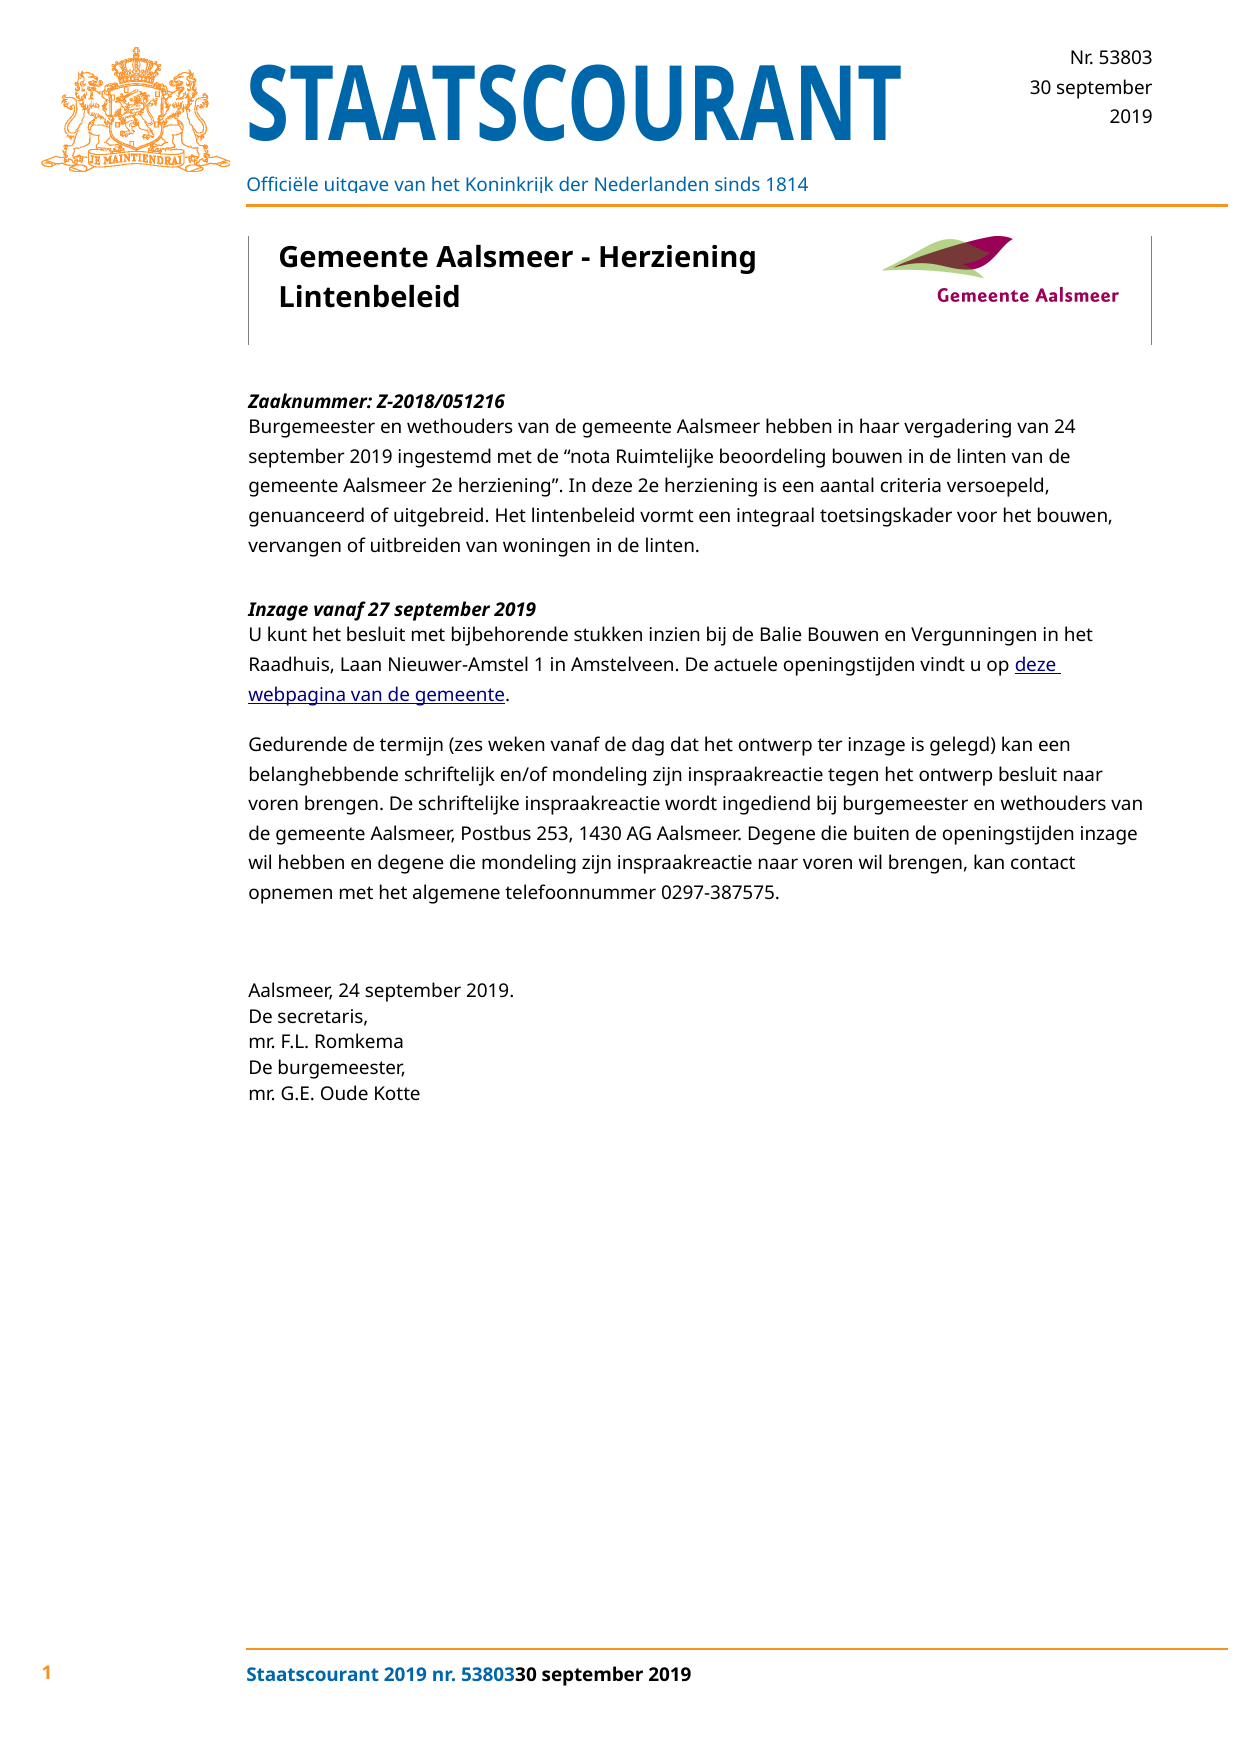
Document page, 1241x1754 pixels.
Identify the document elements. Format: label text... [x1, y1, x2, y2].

text Gedurende de termijn (zes weken vanaf de dag dat het ontwerp ter inzage is gelegd) kan een belanghebbende schriftelijk en/of mondeling zijn inspraakreactie tegen het ontwerp besluit naar voren brengen. De schriftelijke inspraakreactie wordt ingediend bij burgemeester en wethouders van de gemeente Aalsmeer, Postbus 253, 1430 AG Aalsmeer. Degene die buiten de openingstijden inzage wil hebben en degene die mondeling zijn inspraakreactie naar voren wil brengen, kan contact opnemen met het algemene telefoonnummer 0297-387575. [248, 731, 1152, 905]
text U kunt het besluit met bijbehorende stukken inzien bij de Balie Bouwen en Vergunningen in het Raadhuis, Laan Nieuwer-Amstel 1 in Amstelveen. De actuele openingstijden vindt u op deze webpagina van de gemeente. [248, 622, 1152, 706]
text mr. G.E. Oude Kotte [248, 1080, 1152, 1106]
text mr. F.L. Romkema [248, 1029, 1152, 1054]
text De burgemeester, [248, 1054, 1152, 1080]
text De secretaris, [248, 1003, 1152, 1029]
picture [41, 47, 231, 172]
text Zaaknummer: Z-2018/051216 [248, 388, 1152, 413]
picture [882, 236, 1119, 302]
text Burgemeester en wethouders van de gemeente Aalsmeer hebben in haar vergadering van 24 september 2019 ingestemd met de “nota Ruimtelijke beoordeling bouwen in de linten van de gemeente Aalsmeer 2e herziening”. In deze 2e herziening is een aantal criteria versoepeld, genuanceerd of uitgebreid. Het lintenbeleid vormt een integraal toetsingskader voor het bouwen, vervangen of uitbreiden van woningen in de linten. [248, 413, 1152, 558]
text Inzage vanaf 27 september 2019 [248, 596, 1152, 622]
table_header Gemeente Aalsmeer - Herziening Lintenbeleid [249, 236, 850, 345]
table_header [850, 236, 1151, 345]
text Aalsmeer, 24 september 2019. [248, 977, 1152, 1003]
